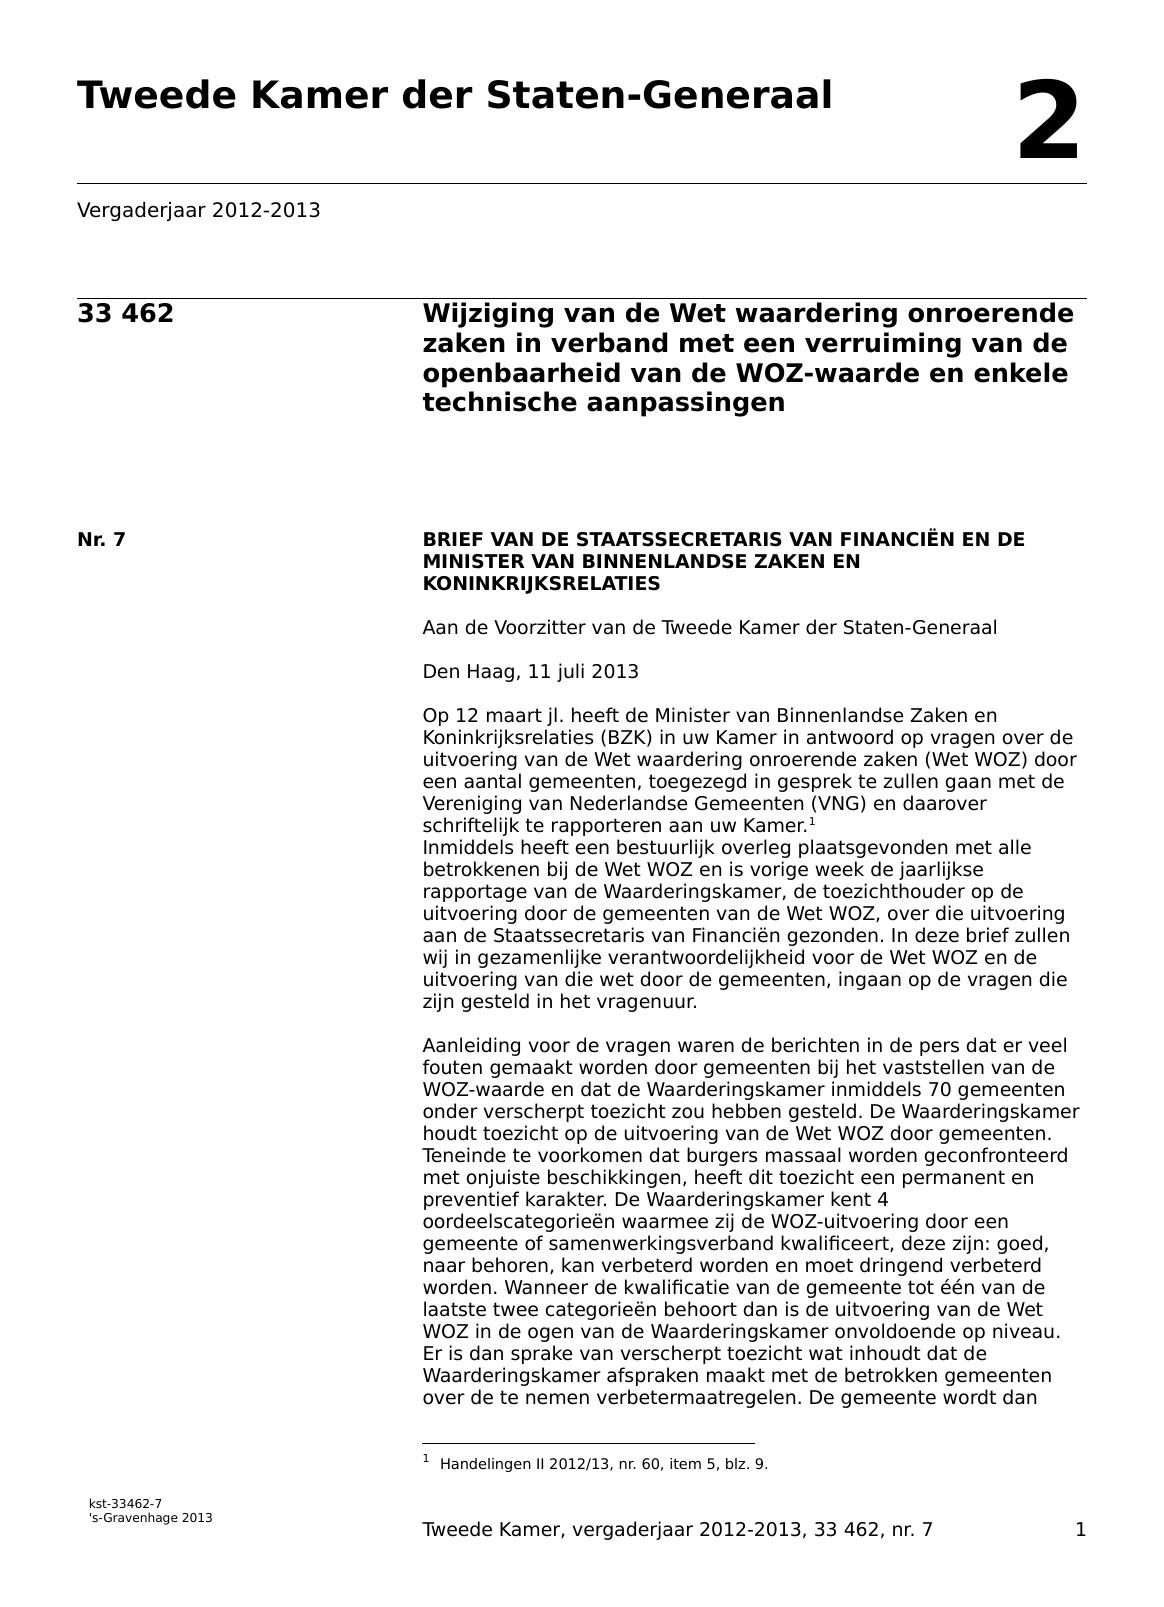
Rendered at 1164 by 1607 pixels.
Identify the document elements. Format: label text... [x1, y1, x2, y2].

text Aanleiding voor de vragen waren de berichten in de pers dat er veel fouten gemaakt worden door gemeenten bij het vaststellen van de WOZ-waarde en dat de Waarderingskamer inmiddels 70 gemeenten onder verscherpt toezicht zou hebben gesteld. De Waarderingskamer houdt toezicht op de uitvoering van de Wet WOZ door gemeenten. Teneinde te voorkomen dat burgers massaal worden geconfronteerd met onjuiste beschikkingen, heeft dit toezicht een permanent en preventief karakter. De Waarderingskamer kent 4 oordeelscategorieën waarmee zij de WOZ-uitvoering door een gemeente of samenwerkingsverband kwalificeert, deze zijn: goed, naar behoren, kan verbeterd worden en moet dringend verbeterd worden. Wanneer de kwalificatie van de gemeente tot één van de laatste twee categorieën behoort dan is de uitvoering van de Wet WOZ in de ogen van de Waarderingskamer onvoldoende op niveau. Er is dan sprake van verscherpt toezicht wat inhoudt dat de Waarderingskamer afspraken maakt met de betrokken gemeenten over de te nemen verbetermaatregelen. De gemeente wordt dan [422, 1035, 1087, 1409]
text Handelingen II 2012/13, nr. 60, item 5, blz. 9. [422, 1452, 1087, 1474]
text 's-Gravenhage 2013 [88, 1511, 323, 1525]
text Op 12 maart jl. heeft de Minister van Binnenlandse Zaken en Koninkrijksrelaties (BZK) in uw Kamer in antwoord op vragen over de uitvoering van de Wet waardering onroerende zaken (Wet WOZ) door een aantal gemeenten, toegezegd in gesprek te zullen gaan met de Vereniging van Nederlandse Gemeenten (VNG) en daarover schriftelijk te rapporteren aan uw Kamer. [422, 705, 1087, 837]
text Inmiddels heeft een bestuurlijk overleg plaatsgevonden met alle betrokkenen bij de Wet WOZ en is vorige week de jaarlijkse rapportage van de Waarderingskamer, de toezichthouder op de uitvoering door de gemeenten van de Wet WOZ, over die uitvoering aan de Staatssecretaris van Financiën gezonden. In deze brief zullen wij in gezamenlijke verantwoordelijkheid voor de Wet WOZ en de uitvoering van die wet door de gemeenten, ingaan op de vragen die zijn gesteld in het vragenuur. [422, 837, 1087, 1013]
text Aan de Voorzitter van de Tweede Kamer der Staten-Generaal [422, 617, 1087, 639]
table_header Tweede Kamer der Staten-Generaal [77, 59, 886, 183]
table_cell Vergaderjaar 2012-2013 [77, 184, 1087, 298]
subtitle Nr. 7 BRIEF VAN DE STAATSSECRETARIS VAN FINANCIËN EN DE MINISTER VAN BINNENLANDSE ZAKEN EN KONINKRIJKSRELATIES [77, 529, 1087, 595]
subtitle 33 462 Wijziging van de Wet waardering onroerende zaken in verband met een verruiming van de openbaarheid van de WOZ-waarde en enkele technische aanpassingen [77, 299, 1087, 418]
text Den Haag, 11 juli 2013 [422, 661, 1087, 683]
table_header 2 [886, 59, 1087, 183]
text kst-33462-7 [88, 1497, 323, 1511]
